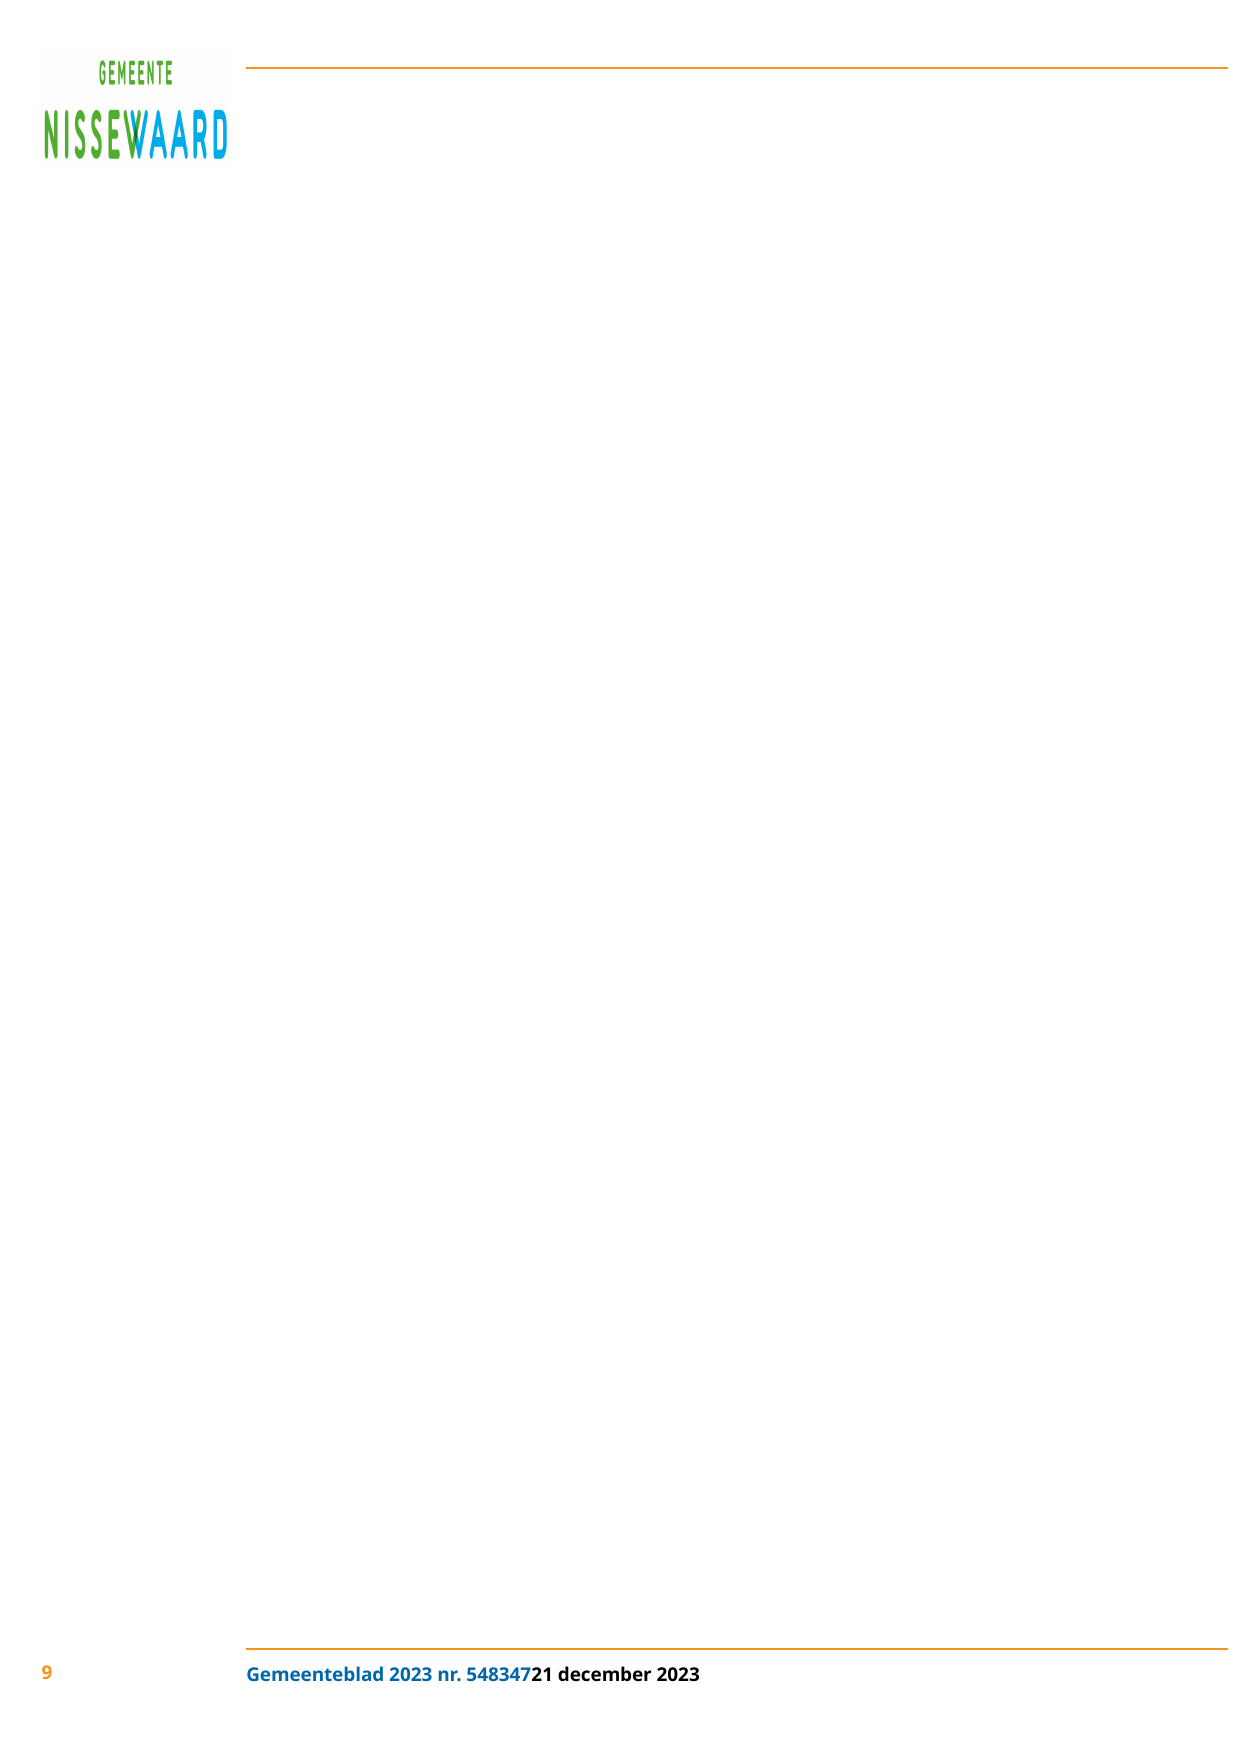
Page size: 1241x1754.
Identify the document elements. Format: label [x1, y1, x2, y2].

picture [41, 47, 231, 172]
